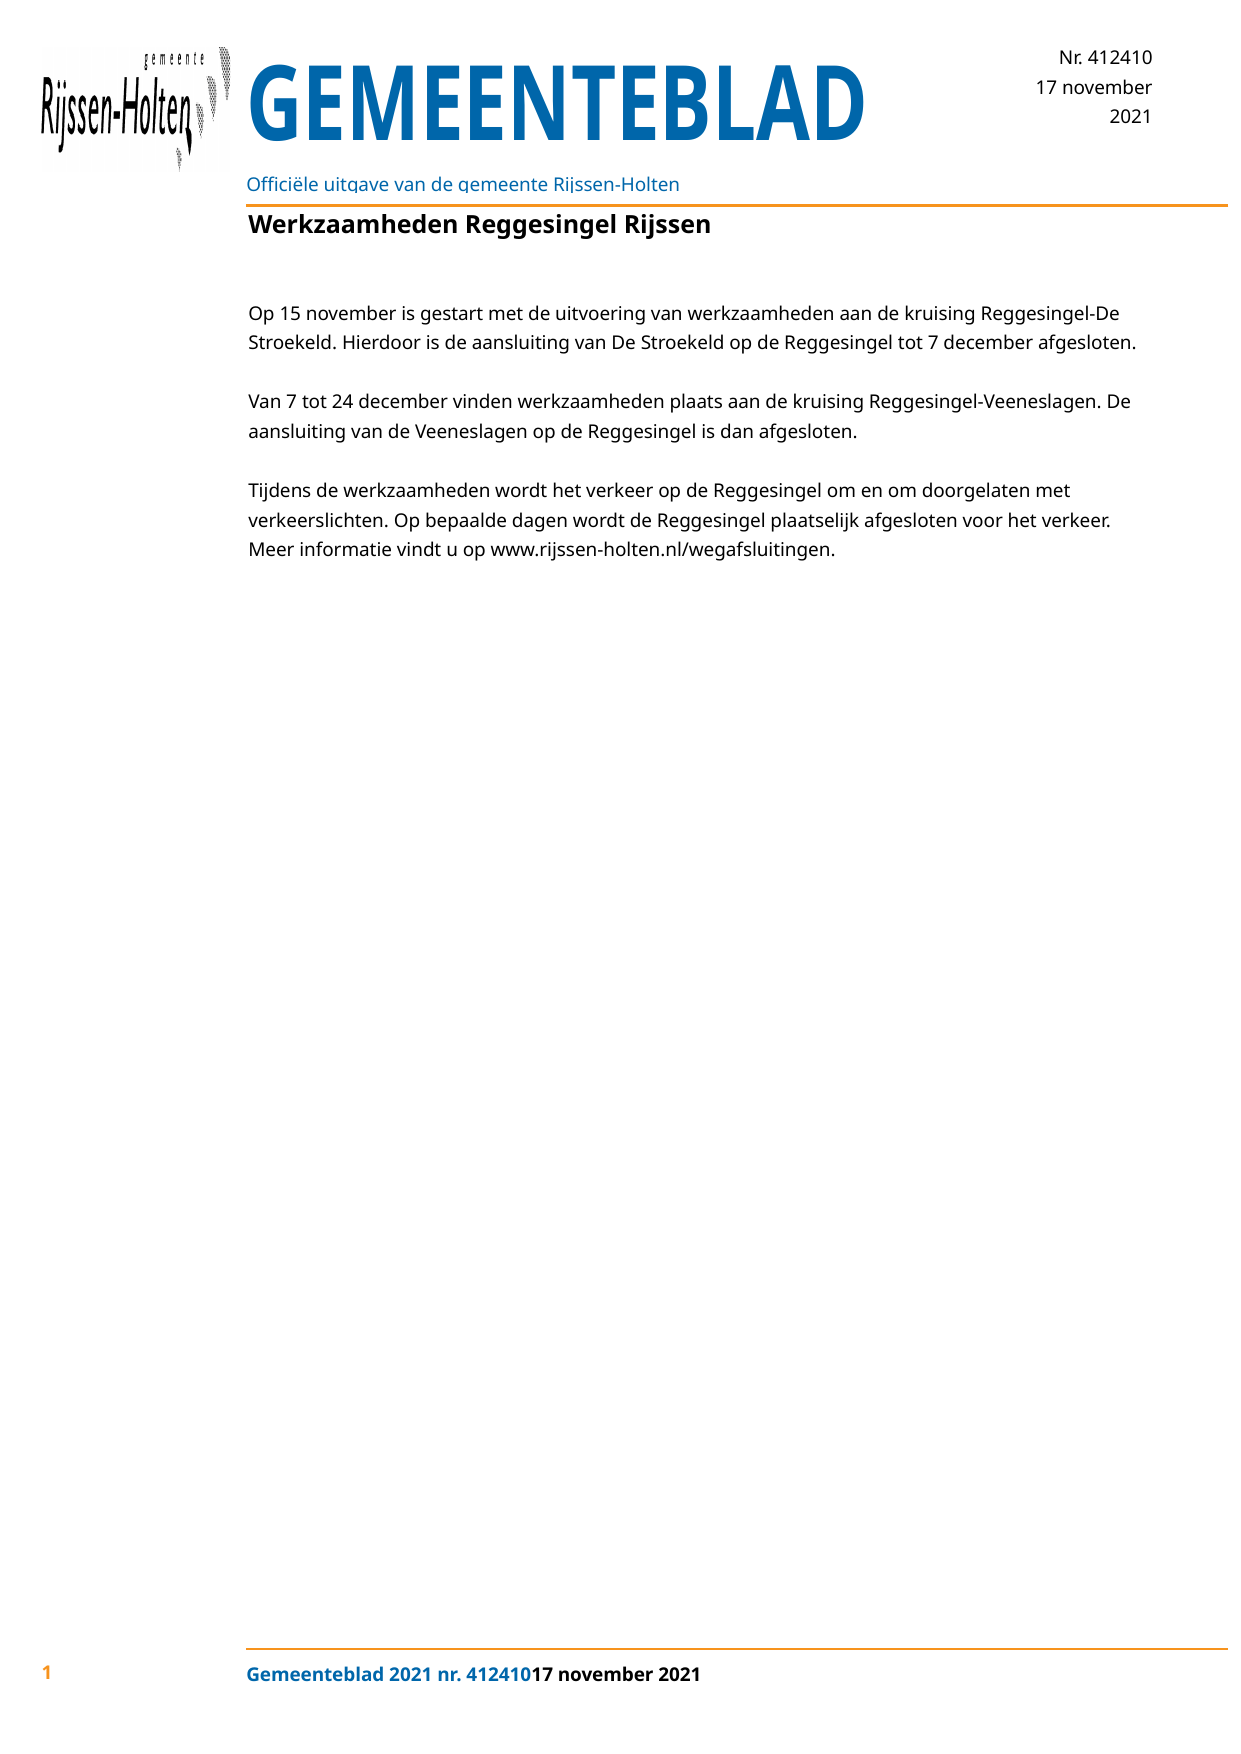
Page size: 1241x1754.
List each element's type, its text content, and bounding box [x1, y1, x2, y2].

text Werkzaamheden Reggesingel Rijssen [248, 207, 1152, 241]
picture [41, 47, 231, 172]
text Op 15 november is gestart met de uitvoering van werkzaamheden aan de kruising Reggesingel-De Stroekeld. Hierdoor is de aansluiting van De Stroekeld op de Reggesingel tot 7 december afgesloten. [248, 300, 1152, 355]
text Meer informatie vindt u op www.rijssen-holten.nl/wegafsluitingen. [248, 537, 1152, 562]
text Van 7 tot 24 december vinden werkzaamheden plaats aan de kruising Reggesingel-Veeneslagen. De aansluiting van de Veeneslagen op de Reggesingel is dan afgesloten. [248, 389, 1152, 444]
text Tijdens de werkzaamheden wordt het verkeer op de Reggesingel om en om doorgelaten met verkeerslichten. Op bepaalde dagen wordt de Reggesingel plaatselijk afgesloten voor het verkeer. [248, 477, 1152, 533]
